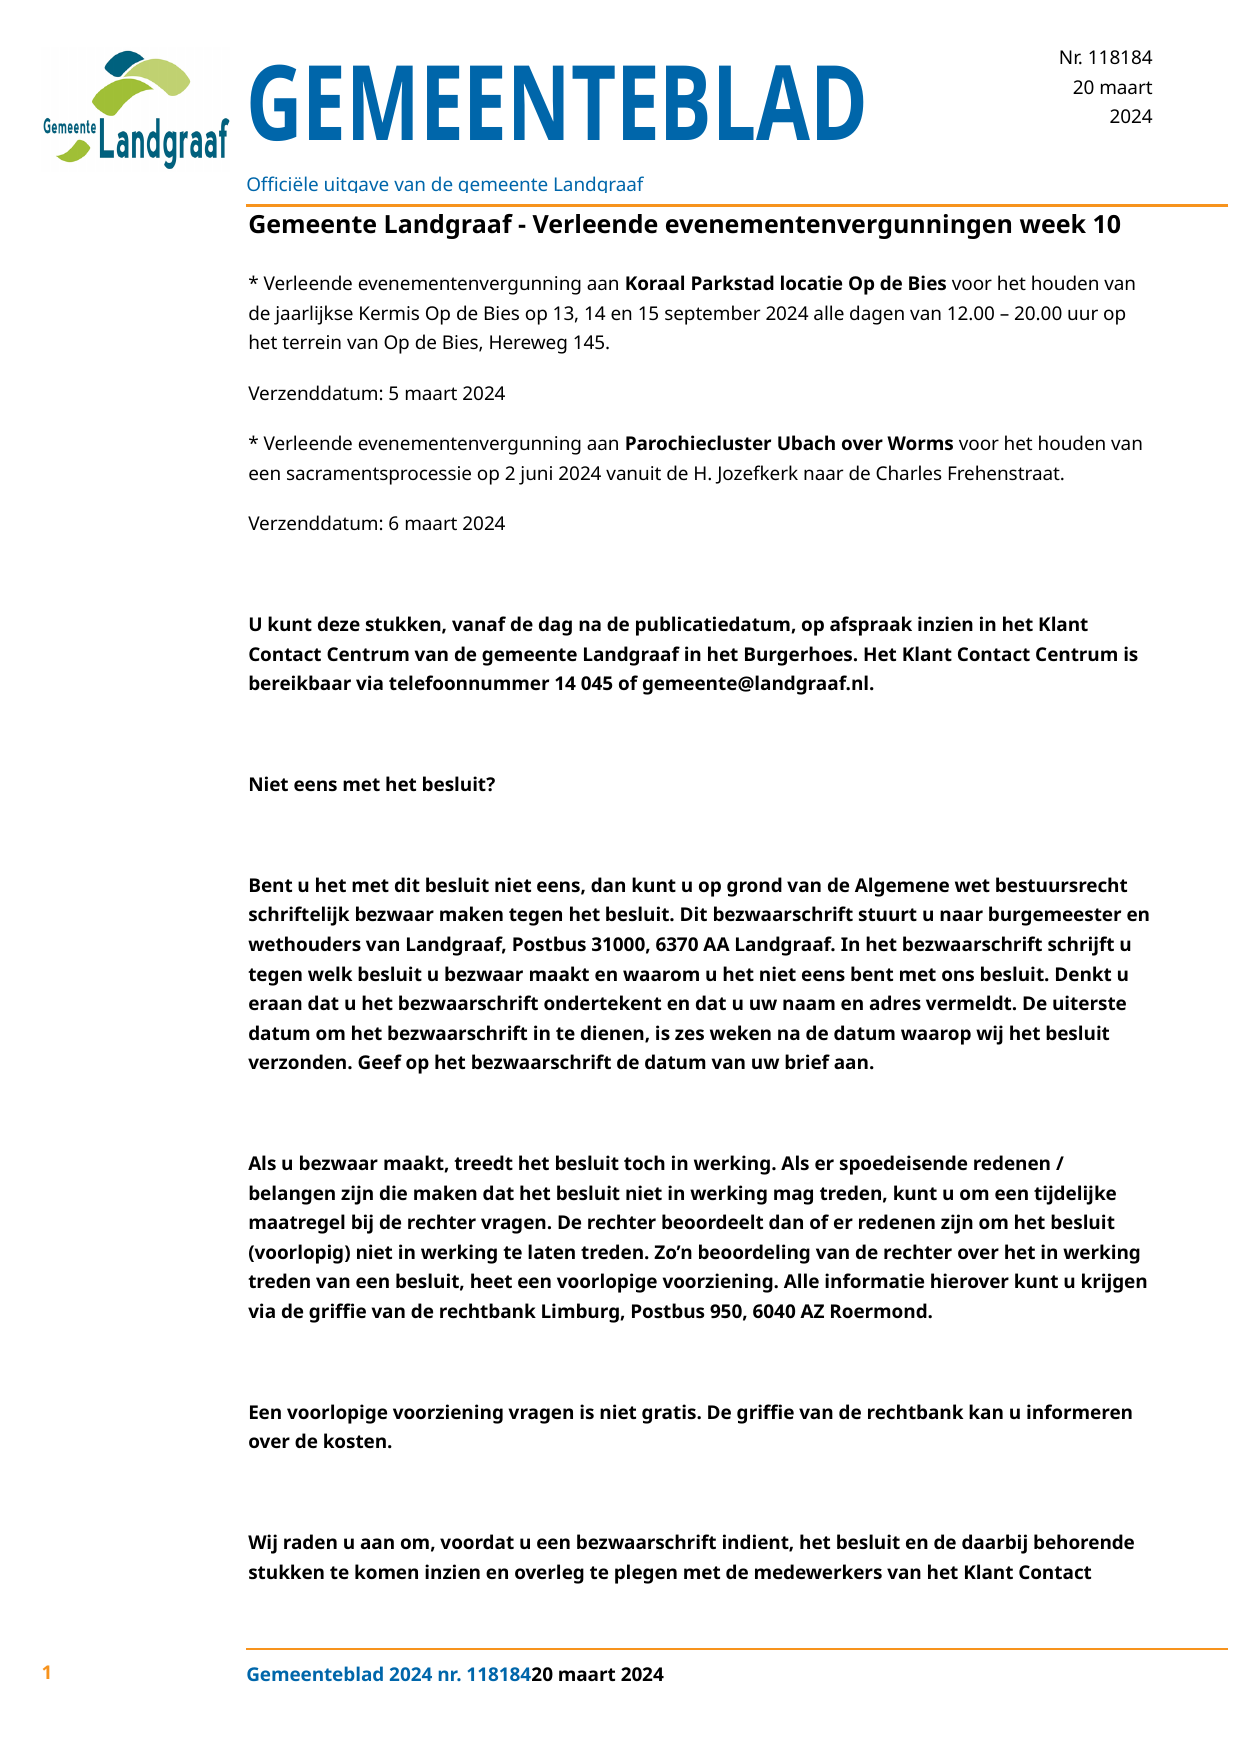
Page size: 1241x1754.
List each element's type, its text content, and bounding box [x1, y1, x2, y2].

text Verzenddatum: 5 maart 2024 [248, 380, 1152, 406]
text Gemeente Landgraaf - Verleende evenementenvergunningen week 10 [248, 207, 1152, 241]
text U kunt deze stukken, vanaf de dag na de publicatiedatum, op afspraak inzien in het Klant Contact Centrum van de gemeente Landgraaf in het Burgerhoes. Het Klant Contact Centrum is bereikbaar via telefoonnummer 14 045 of gemeente@landgraaf.nl. [248, 611, 1152, 696]
text Een voorlopige voorziening vragen is niet gratis. De griffie van de rechtbank kan u informeren over de kosten. [248, 1399, 1152, 1454]
text Bent u het met dit besluit niet eens, dan kunt u op grond van de Algemene wet bestuursrecht schriftelijk bezwaar maken tegen het besluit. Dit bezwaarschrift stuurt u naar burgemeester en wethouders van Landgraaf, Postbus 31000, 6370 AA Landgraaf. In het bezwaarschrift schrijft u tegen welk besluit u bezwaar maakt en waarom u het niet eens bent met ons besluit. Denkt u eraan dat u het bezwaarschrift ondertekent en dat u uw naam en adres vermeldt. De uiterste datum om het bezwaarschrift in te dienen, is zes weken na de datum waarop wij het besluit verzonden. Geef op het bezwaarschrift de datum van uw brief aan. [248, 872, 1152, 1075]
text Niet eens met het besluit? [248, 771, 1152, 797]
text Wij raden u aan om, voordat u een bezwaarschrift indient, het besluit en de daarbij behorende stukken te komen inzien en overleg te plegen met de medewerkers van het Klant Contact [248, 1529, 1152, 1585]
picture [41, 47, 231, 172]
text Als u bezwaar maakt, treedt het besluit toch in werking. Als er spoedeisende redenen / belangen zijn die maken dat het besluit niet in werking mag treden, kunt u om een tijdelijke maatregel bij de rechter vragen. De rechter beoordeelt dan of er redenen zijn om het besluit (voorlopig) niet in werking te laten treden. Zo’n beoordeling van de rechter over het in werking treden van een besluit, heet een voorlopige voorziening. Alle informatie hierover kunt u krijgen via de griffie van de rechtbank Limburg, Postbus 950, 6040 AZ Roermond. [248, 1150, 1152, 1324]
text * Verleende evenementenvergunning aan Parochiecluster Ubach over Worms voor het houden van een sacramentsprocessie op 2 juni 2024 vanuit de H. Jozefkerk naar de Charles Frehenstraat. [248, 430, 1152, 486]
text Verzenddatum: 6 maart 2024 [248, 510, 1152, 536]
text * Verleende evenementenvergunning aan Koraal Parkstad locatie Op de Bies voor het houden van de jaarlijkse Kermis Op de Bies op 13, 14 en 15 september 2024 alle dagen van 12.00 – 20.00 uur op het terrein van Op de Bies, Hereweg 145. [248, 270, 1152, 355]
